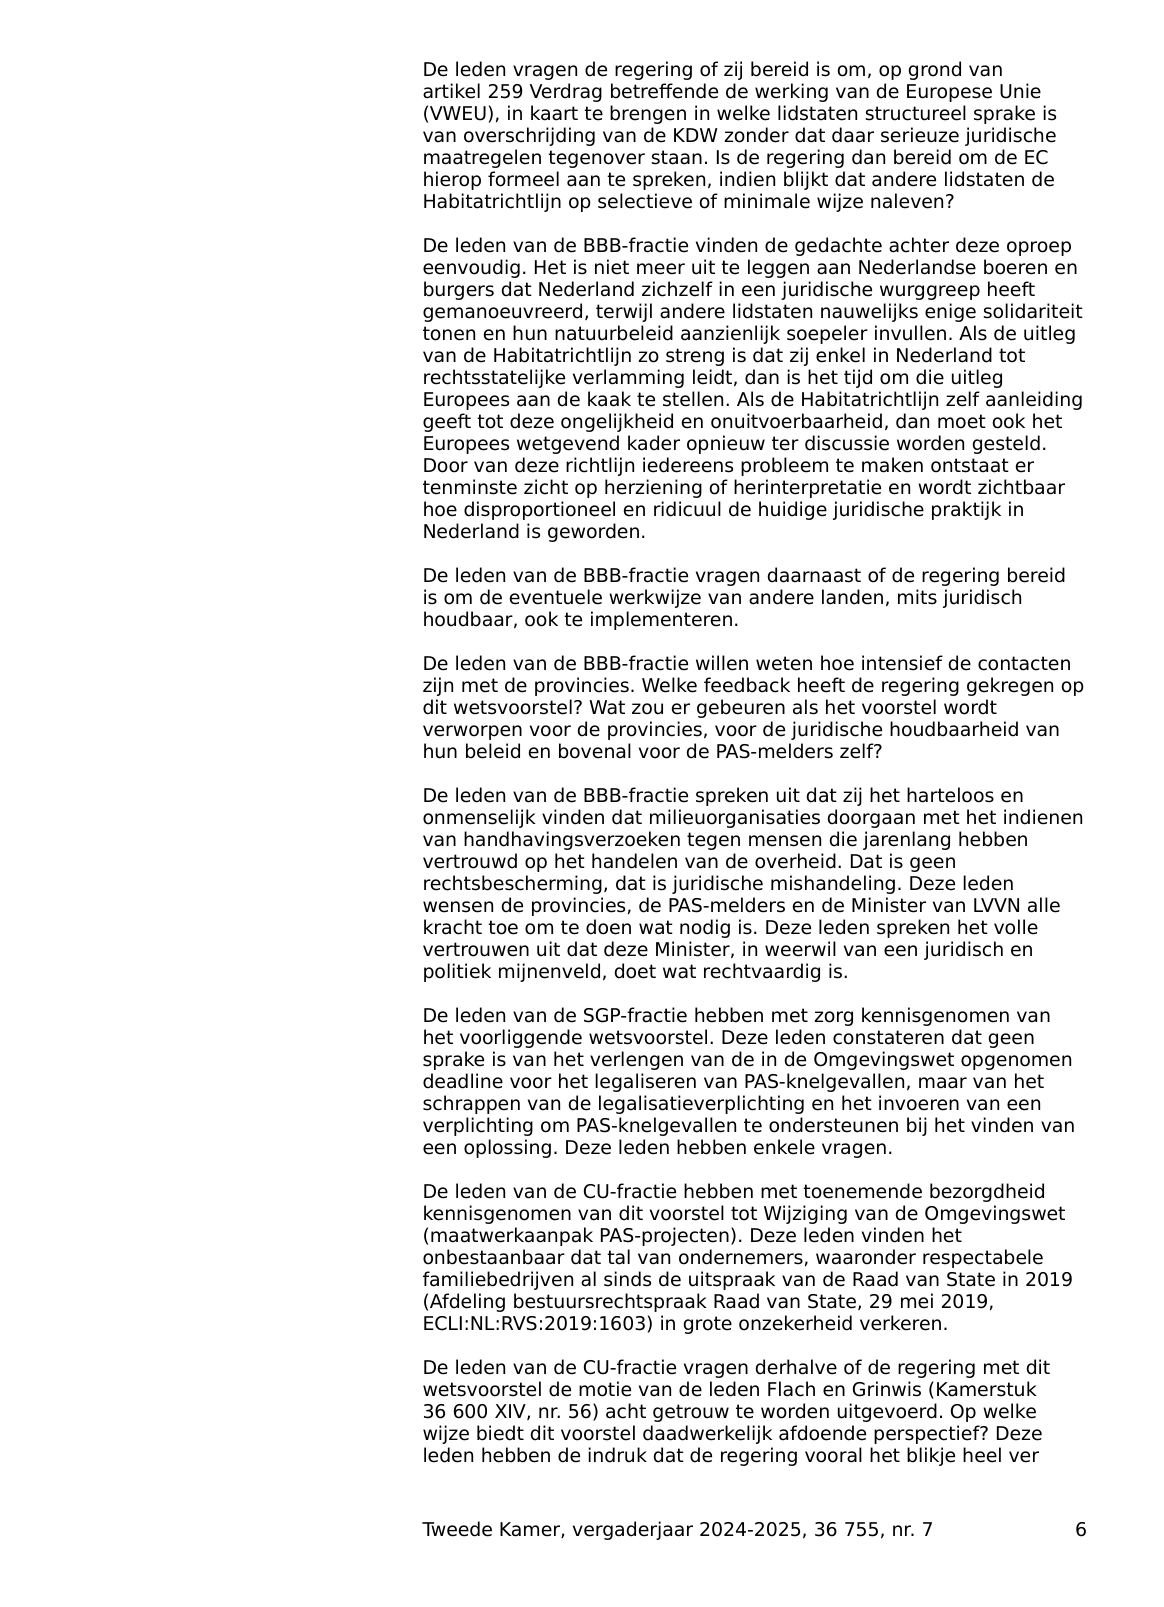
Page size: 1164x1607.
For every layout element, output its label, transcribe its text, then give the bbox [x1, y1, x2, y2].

text De leden van de CU-fractie vragen derhalve of de regering met dit wetsvoorstel de motie van de leden Flach en Grinwis (Kamerstuk 36 600 XIV, nr. 56) acht getrouw te worden uitgevoerd. Op welke wijze biedt dit voorstel daadwerkelijk afdoende perspectief? Deze leden hebben de indruk dat de regering vooral het blikje heel ver [422, 1357, 1087, 1467]
text De leden van de BBB-fractie willen weten hoe intensief de contacten zijn met de provincies. Welke feedback heeft de regering gekregen op dit wetsvoorstel? Wat zou er gebeuren als het voorstel wordt verworpen voor de provincies, voor de juridische houdbaarheid van hun beleid en bovenal voor de PAS-melders zelf? [422, 653, 1087, 763]
text De leden van de CU-fractie hebben met toenemende bezorgdheid kennisgenomen van dit voorstel tot Wijziging van de Omgevingswet (maatwerkaanpak PAS-projecten). Deze leden vinden het onbestaanbaar dat tal van ondernemers, waaronder respectabele familiebedrijven al sinds de uitspraak van de Raad van State in 2019 (Afdeling bestuursrechtspraak Raad van State, 29 mei 2019, ECLI:NL:RVS:2019:1603) in grote onzekerheid verkeren. [422, 1181, 1087, 1335]
text De leden van de SGP-fractie hebben met zorg kennisgenomen van het voorliggende wetsvoorstel. Deze leden constateren dat geen sprake is van het verlengen van de in de Omgevingswet opgenomen deadline voor het legaliseren van PAS-knelgevallen, maar van het schrappen van de legalisatieverplichting en het invoeren van een verplichting om PAS-knelgevallen te ondersteunen bij het vinden van een oplossing. Deze leden hebben enkele vragen. [422, 1005, 1087, 1159]
text De leden van de BBB-fractie vragen daarnaast of de regering bereid is om de eventuele werkwijze van andere landen, mits juridisch houdbaar, ook te implementeren. [422, 565, 1087, 631]
text De leden van de BBB-fractie spreken uit dat zij het harteloos en onmenselijk vinden dat milieuorganisaties doorgaan met het indienen van handhavingsverzoeken tegen mensen die jarenlang hebben vertrouwd op het handelen van de overheid. Dat is geen rechtsbescherming, dat is juridische mishandeling. Deze leden wensen de provincies, de PAS-melders en de Minister van LVVN alle kracht toe om te doen wat nodig is. Deze leden spreken het volle vertrouwen uit dat deze Minister, in weerwil van een juridisch en politiek mijnenveld, doet wat rechtvaardig is. [422, 785, 1087, 983]
text De leden vragen de regering of zij bereid is om, op grond van artikel 259 Verdrag betreffende de werking van de Europese Unie (VWEU), in kaart te brengen in welke lidstaten structureel sprake is van overschrijding van de KDW zonder dat daar serieuze juridische maatregelen tegenover staan. Is de regering dan bereid om de EC hierop formeel aan te spreken, indien blijkt dat andere lidstaten de Habitatrichtlijn op selectieve of minimale wijze naleven? [422, 59, 1087, 213]
text De leden van de BBB-fractie vinden de gedachte achter deze oproep eenvoudig. Het is niet meer uit te leggen aan Nederlandse boeren en burgers dat Nederland zichzelf in een juridische wurggreep heeft gemanoeuvreerd, terwijl andere lidstaten nauwelijks enige solidariteit tonen en hun natuurbeleid aanzienlijk soepeler invullen. Als de uitleg van de Habitatrichtlijn zo streng is dat zij enkel in Nederland tot rechtsstatelijke verlamming leidt, dan is het tijd om die uitleg Europees aan de kaak te stellen. Als de Habitatrichtlijn zelf aanleiding geeft tot deze ongelijkheid en onuitvoerbaarheid, dan moet ook het Europees wetgevend kader opnieuw ter discussie worden gesteld. Door van deze richtlijn iedereens probleem te maken ontstaat er tenminste zicht op herziening of herinterpretatie en wordt zichtbaar hoe disproportioneel en ridicuul de huidige juridische praktijk in Nederland is geworden. [422, 235, 1087, 543]
